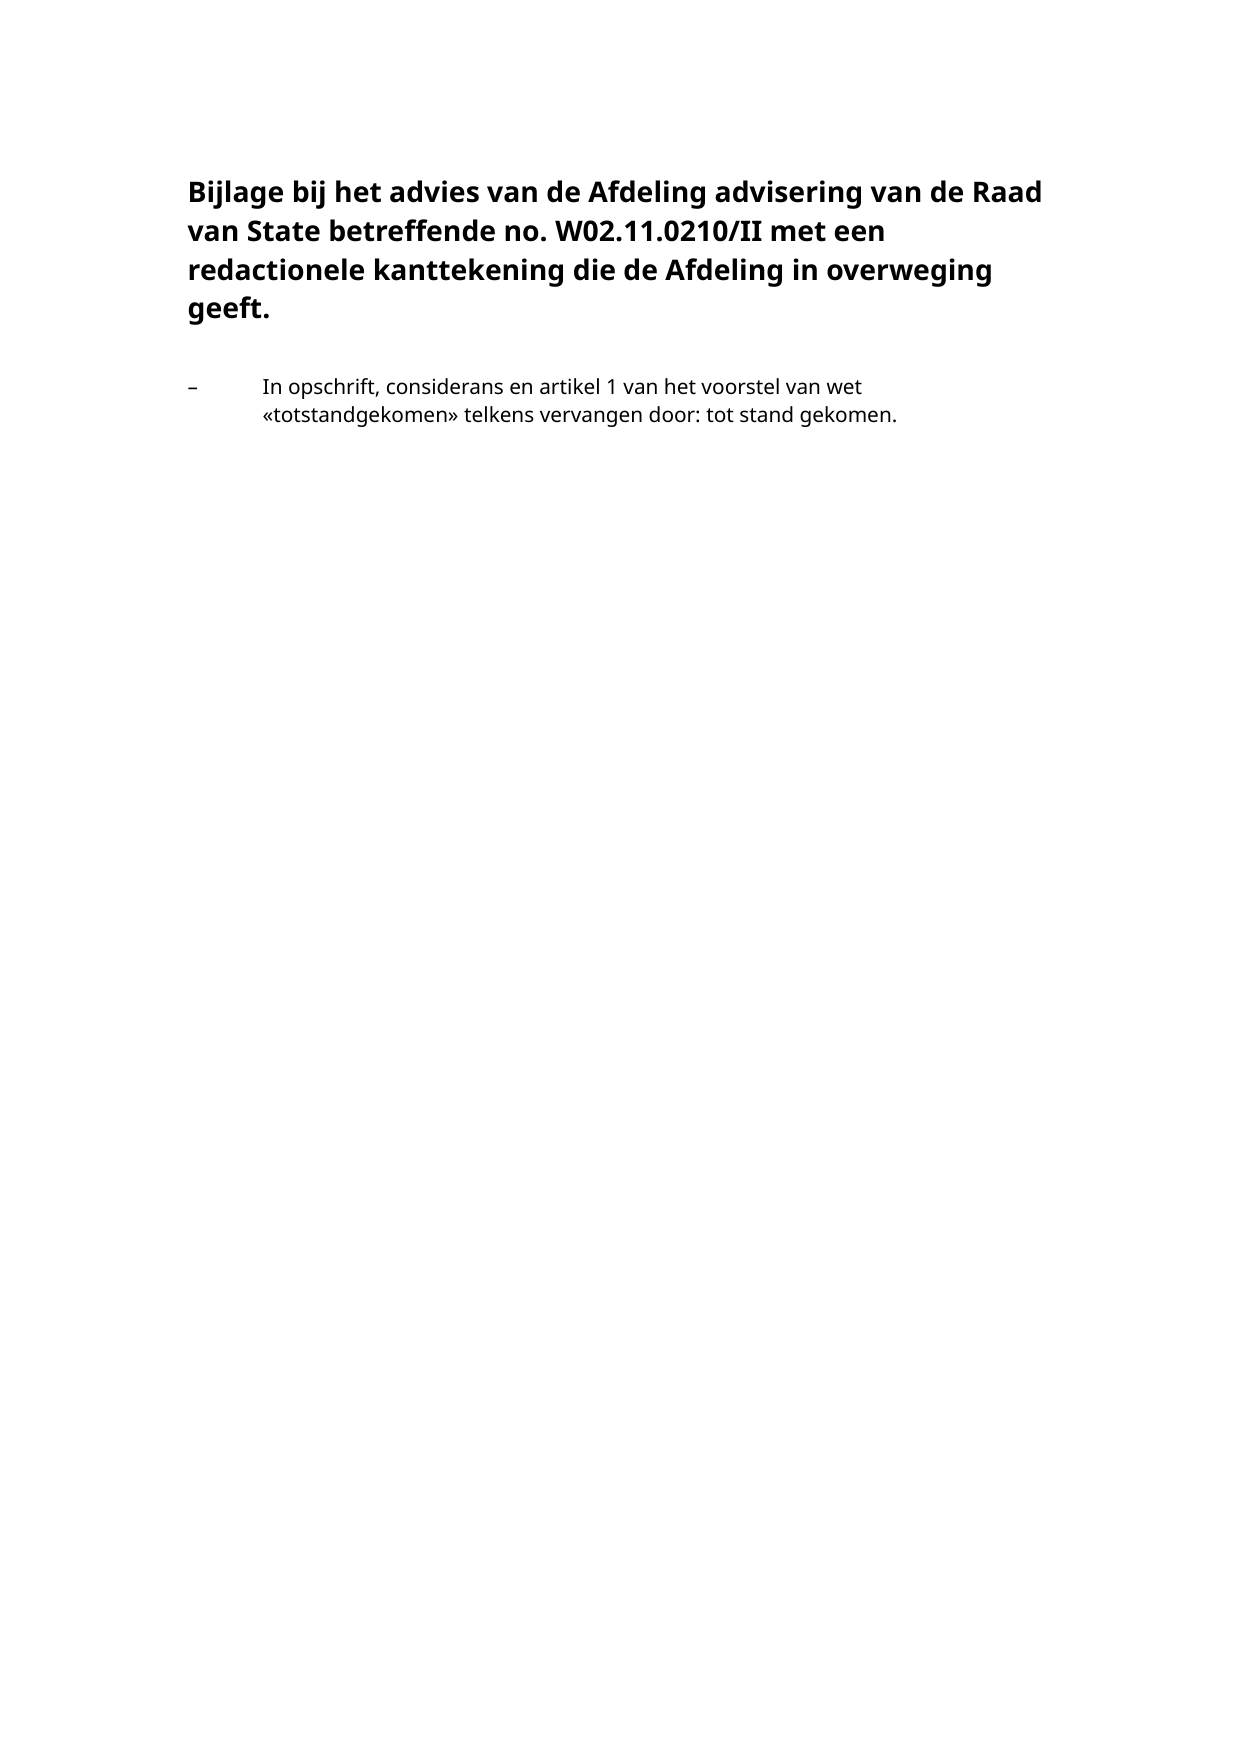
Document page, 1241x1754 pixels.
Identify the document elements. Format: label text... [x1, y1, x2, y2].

subtitle Bijlage bij het advies van de Afdeling advisering van de Raad van State betreffende no. W02.11.0210/II met een redactionele kanttekening die de Afdeling in overweging geeft. [187, 172, 1053, 327]
list In opschrift, considerans en artikel 1 van het voorstel van wet «totstandgekomen» telkens vervangen door: tot stand gekomen. [187, 372, 1053, 429]
